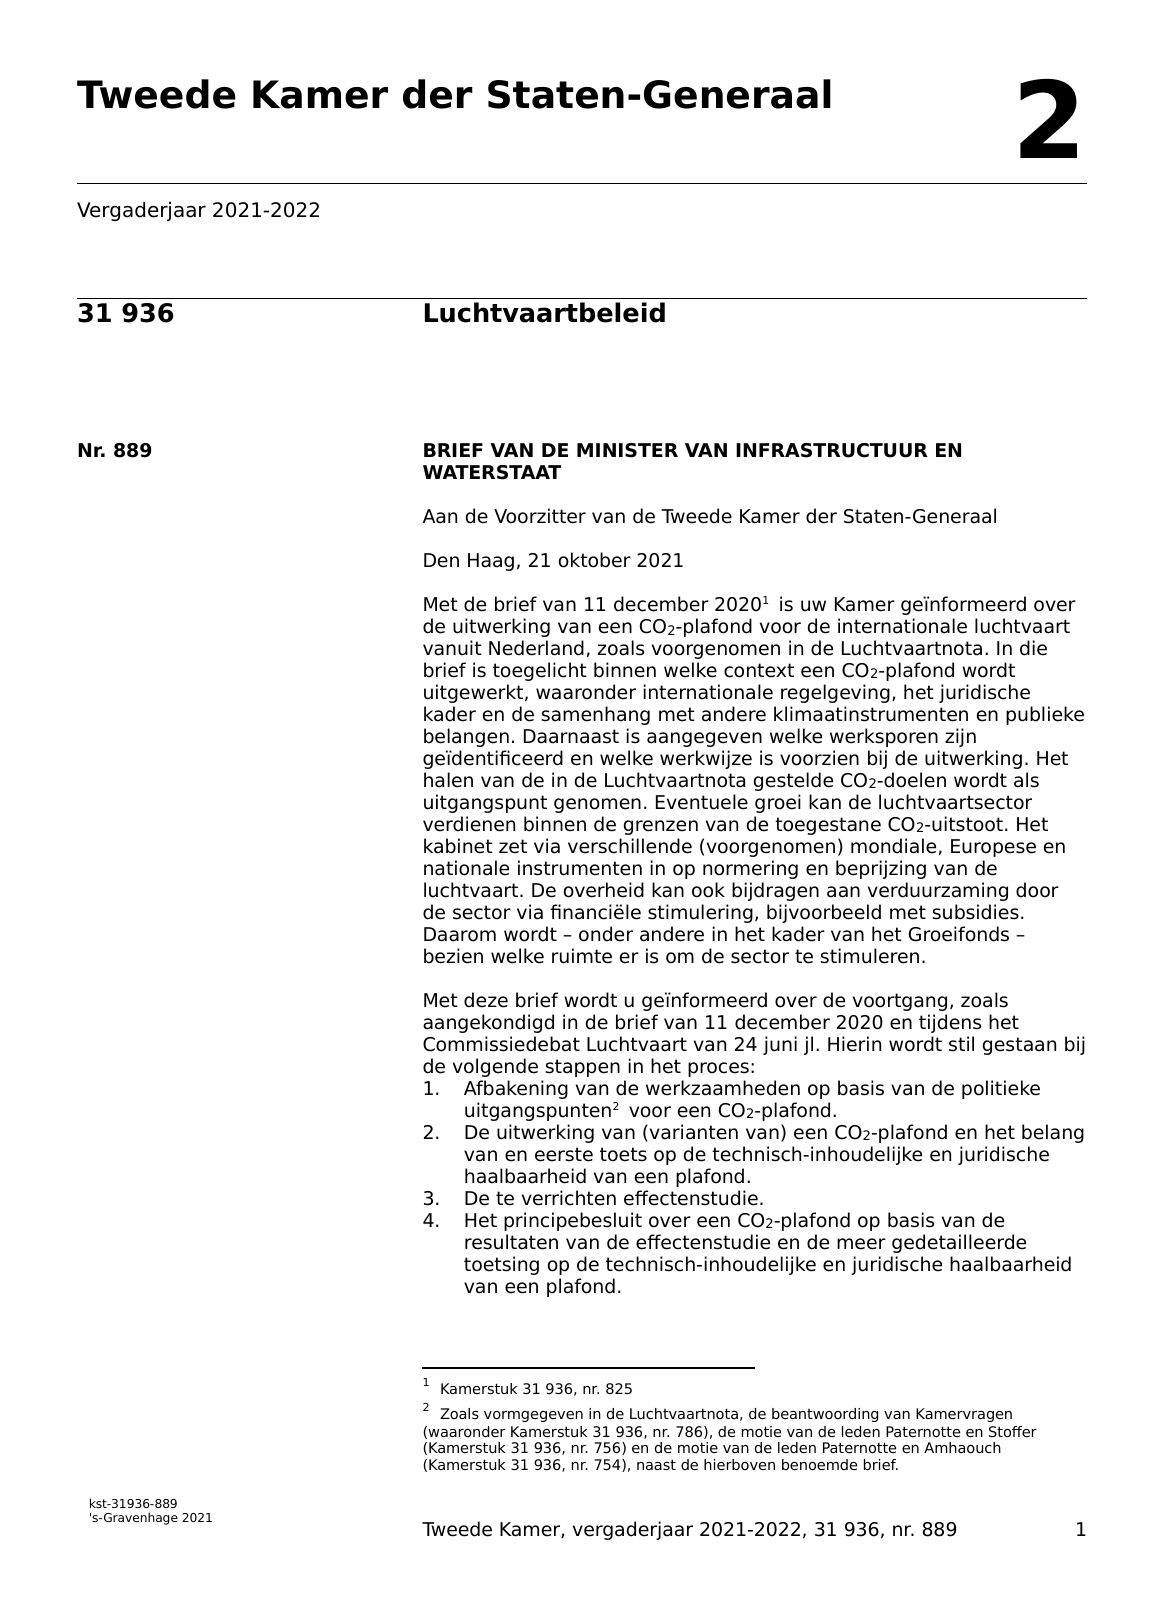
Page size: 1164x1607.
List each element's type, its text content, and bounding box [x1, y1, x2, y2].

text Met de brief van 11 december 2020 is uw Kamer geïnformeerd over de uitwerking van een CO2-plafond voor de internationale luchtvaart vanuit Nederland, zoals voorgenomen in de Luchtvaartnota. In die brief is toegelicht binnen welke context een CO2-plafond wordt uitgewerkt, waaronder internationale regelgeving, het juridische kader en de samenhang met andere klimaatinstrumenten en publieke belangen. Daarnaast is aangegeven welke werksporen zijn geïdentificeerd en welke werkwijze is voorzien bij de uitwerking. Het halen van de in de Luchtvaartnota gestelde CO2-doelen wordt als uitgangspunt genomen. Eventuele groei kan de luchtvaartsector verdienen binnen de grenzen van de toegestane CO2-uitstoot. Het kabinet zet via verschillende (voorgenomen) mondiale, Europese en nationale instrumenten in op normering en beprijzing van de luchtvaart. De overheid kan ook bijdragen aan verduurzaming door de sector via financiële stimulering, bijvoorbeeld met subsidies. Daarom wordt – onder andere in het kader van het Groeifonds – bezien welke ruimte er is om de sector te stimuleren. [422, 594, 1087, 968]
subtitle Nr. 889 BRIEF VAN DE MINISTER VAN INFRASTRUCTUUR EN WATERSTAAT [77, 440, 1087, 484]
text Aan de Voorzitter van de Tweede Kamer der Staten-Generaal [422, 506, 1087, 528]
text (Kamerstuk 31 936, nr. 754), naast de hierboven benoemde brief. [422, 1457, 1087, 1474]
table_header Tweede Kamer der Staten-Generaal [77, 59, 886, 183]
text kst-31936-889 [88, 1497, 323, 1511]
text 's-Gravenhage 2021 [88, 1511, 323, 1525]
text 3. De te verrichten effectenstudie. [422, 1188, 1087, 1210]
text 1. Afbakening van de werkzaamheden op basis van de politieke uitgangspunten voor een CO2-plafond. [422, 1078, 1087, 1122]
text Kamerstuk 31 936, nr. 825 [422, 1377, 1087, 1399]
text (Kamerstuk 31 936, nr. 756) en de motie van de leden Paternotte en Amhaouch [422, 1441, 1087, 1457]
text (waaronder Kamerstuk 31 936, nr. 786), de motie van de leden Paternotte en Stoffer [422, 1424, 1087, 1441]
table_cell Vergaderjaar 2021-2022 [77, 184, 1087, 298]
text 4. Het principebesluit over een CO2-plafond op basis van de resultaten van de effectenstudie en de meer gedetailleerde toetsing op de technisch-inhoudelijke en juridische haalbaarheid van een plafond. [422, 1210, 1087, 1298]
text Zoals vormgegeven in de Luchtvaartnota, de beantwoording van Kamervragen [422, 1402, 1087, 1424]
subtitle 31 936 Luchtvaartbeleid [77, 299, 1087, 329]
text Den Haag, 21 oktober 2021 [422, 550, 1087, 572]
text 2. De uitwerking van (varianten van) een CO2-plafond en het belang van en eerste toets op de technisch-inhoudelijke en juridische haalbaarheid van een plafond. [422, 1122, 1087, 1188]
text Met deze brief wordt u geïnformeerd over de voortgang, zoals aangekondigd in de brief van 11 december 2020 en tijdens het Commissiedebat Luchtvaart van 24 juni jl. Hierin wordt stil gestaan bij de volgende stappen in het proces: [422, 990, 1087, 1078]
table_header 2 [886, 59, 1087, 183]
